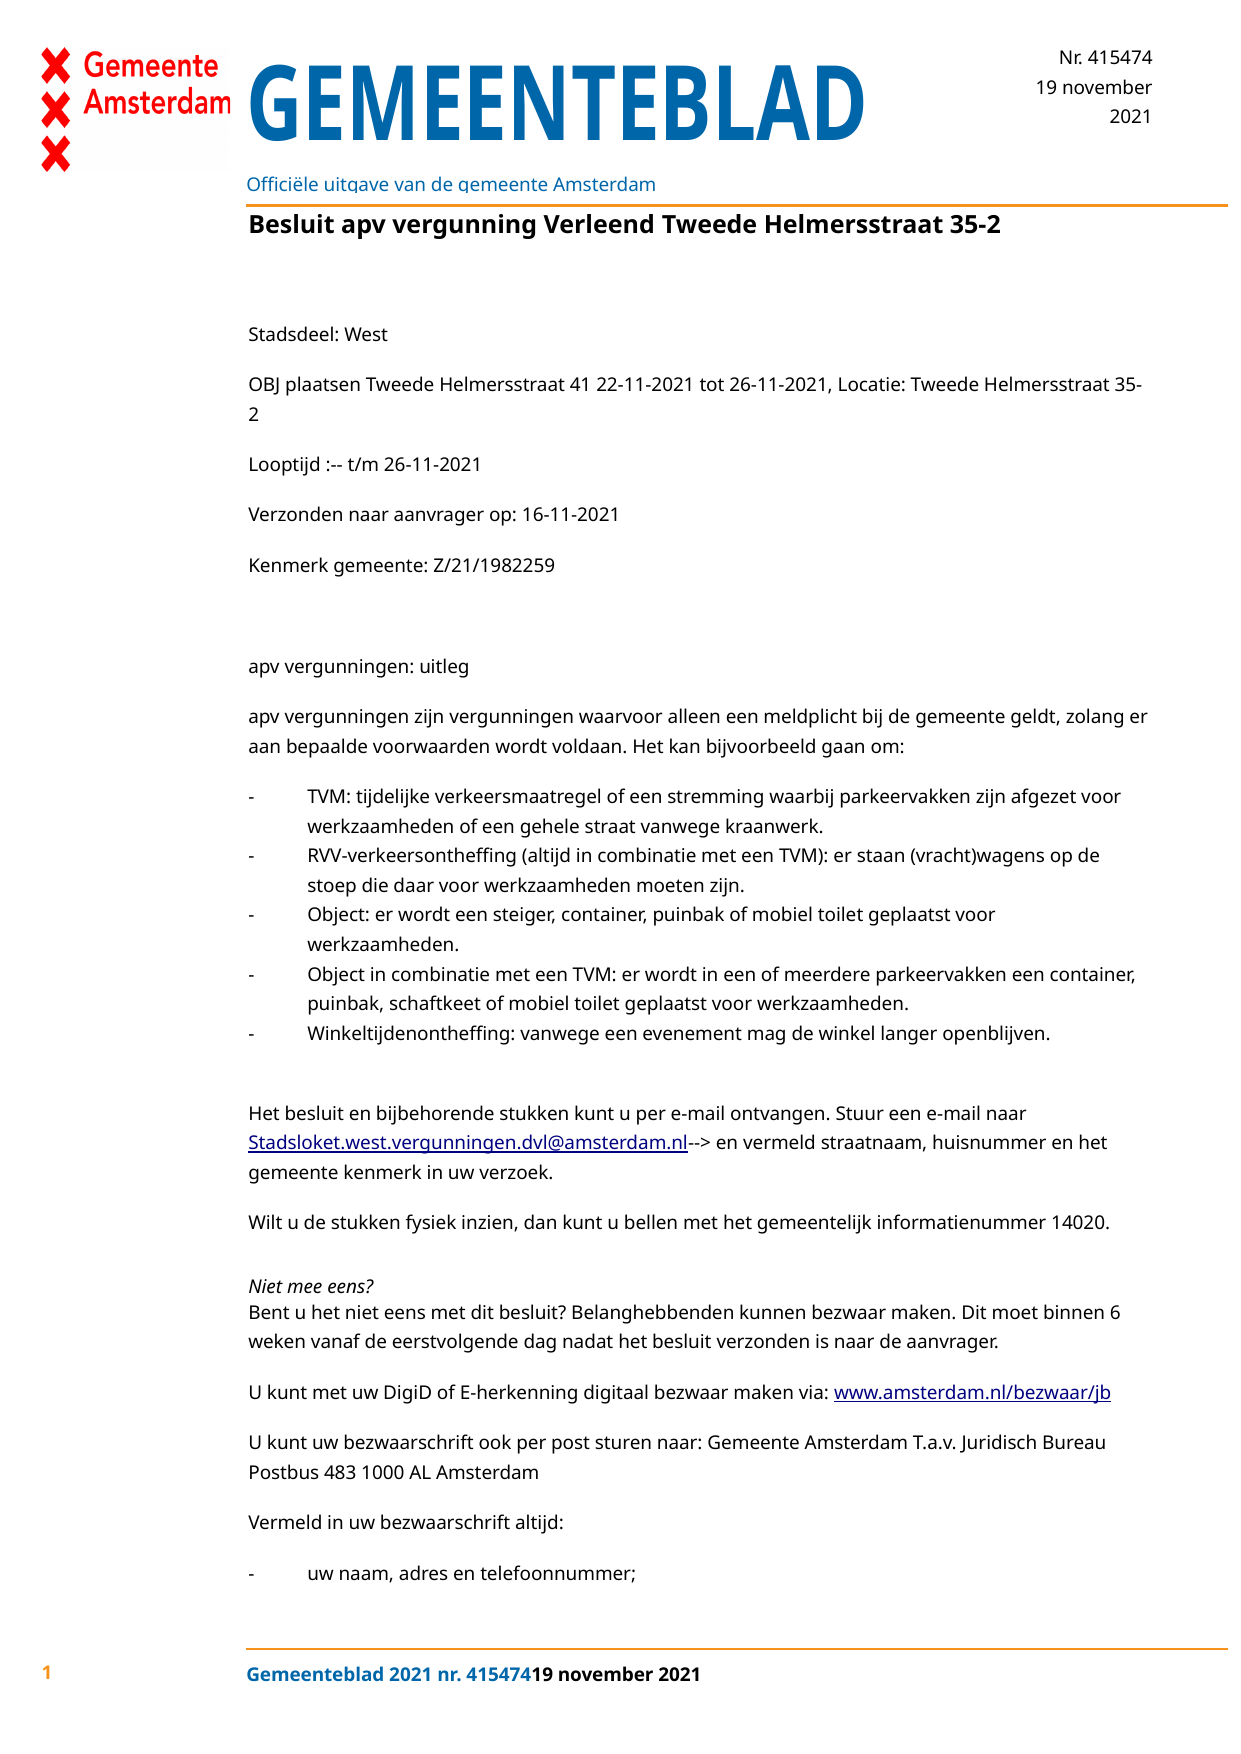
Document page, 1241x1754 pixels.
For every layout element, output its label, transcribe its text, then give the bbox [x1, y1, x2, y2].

text Stadsdeel: West [248, 321, 1152, 346]
text Vermeld in uw bezwaarschrift altijd: [248, 1509, 1152, 1535]
text Het besluit en bijbehorende stukken kunt u per e-mail ontvangen. Stuur een e-mail naar Stadsloket.west.vergunningen.dvl@amsterdam.nl--> en vermeld straatnaam, huisnummer en het gemeente kenmerk in uw verzoek. [248, 1100, 1152, 1185]
text Looptijd :-- t/m 26-11-2021 [248, 451, 1152, 477]
picture [41, 47, 231, 172]
list TVM: tijdelijke verkeersmaatregel of een stremming waarbij parkeervakken zijn afgezet voor werkzaamheden of een gehele straat vanwege kraanwerk. [248, 783, 1152, 838]
text U kunt met uw DigiD of E-herkenning digitaal bezwaar maken via: www.amsterdam.nl/bezwaar/jb [248, 1379, 1152, 1405]
list uw naam, adres en telefoonnummer; [248, 1560, 1152, 1586]
text apv vergunningen zijn vergunningen waarvoor alleen een meldplicht bij de gemeente geldt, zolang er aan bepaalde voorwaarden wordt voldaan. Het kan bijvoorbeeld gaan om: [248, 703, 1152, 758]
text apv vergunningen: uitleg [248, 653, 1152, 678]
text Niet mee eens? [248, 1273, 1152, 1299]
text Verzonden naar aanvrager op: 16-11-2021 [248, 502, 1152, 527]
text Wilt u de stukken fysiek inzien, dan kunt u bellen met het gemeentelijk informatienummer 14020. [248, 1209, 1152, 1235]
list Object in combinatie met een TVM: er wordt in een of meerdere parkeervakken een container, puinbak, schaftkeet of mobiel toilet geplaatst voor werkzaamheden. [248, 961, 1152, 1016]
list Object: er wordt een steiger, container, puinbak of mobiel toilet geplaatst voor werkzaamheden. [248, 902, 1152, 957]
text U kunt uw bezwaarschrift ook per post sturen naar: Gemeente Amsterdam T.a.v. Juridisch Bureau Postbus 483 1000 AL Amsterdam [248, 1429, 1152, 1485]
text Besluit apv vergunning Verleend Tweede Helmersstraat 35-2 [248, 207, 1152, 241]
list Winkeltijdenontheffing: vanwege een evenement mag de winkel langer openblijven. [248, 1020, 1152, 1046]
text Bent u het niet eens met dit besluit? Belanghebbenden kunnen bezwaar maken. Dit moet binnen 6 weken vanaf de eerstvolgende dag nadat het besluit verzonden is naar de aanvrager. [248, 1299, 1152, 1354]
text Kenmerk gemeente: Z/21/1982259 [248, 552, 1152, 578]
list RVV-verkeersontheffing (altijd in combinatie met een TVM): er staan (vracht)wagens op de stoep die daar voor werkzaamheden moeten zijn. [248, 842, 1152, 898]
text OBJ plaatsen Tweede Helmersstraat 41 22-11-2021 tot 26-11-2021, Locatie: Tweede Helmersstraat 35-2 [248, 371, 1152, 426]
